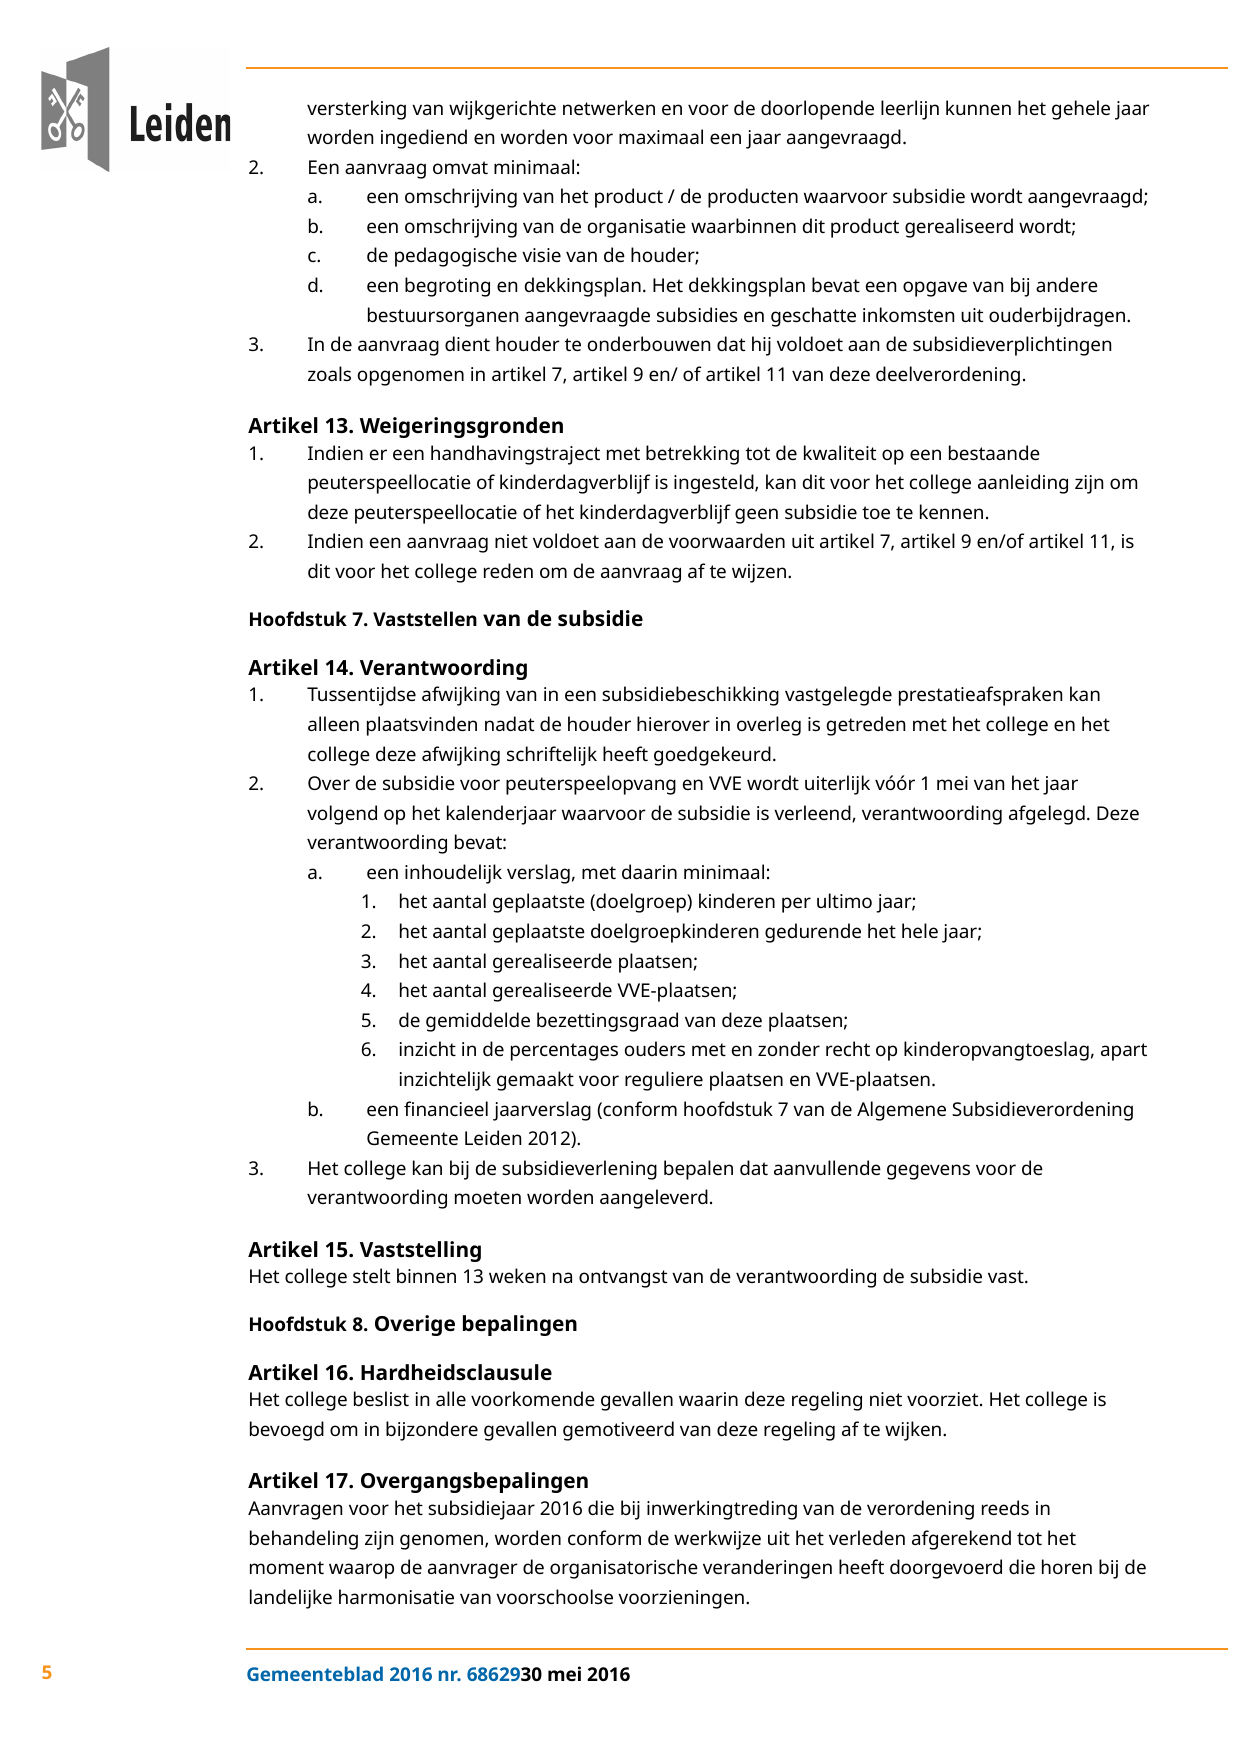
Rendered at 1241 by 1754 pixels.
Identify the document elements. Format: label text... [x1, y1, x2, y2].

list Tussentijdse afwijking van in een subsidiebeschikking vastgelegde prestatieafspraken kan alleen plaatsvinden nadat de houder hierover in overleg is getreden met het college en het college deze afwijking schriftelijk heeft goedgekeurd. [248, 682, 1152, 766]
list Over de subsidie voor peuterspeelopvang en VVE wordt uiterlijk vóór 1 mei van het jaar volgend op het kalenderjaar waarvoor de subsidie is verleend, verantwoording afgelegd. Deze verantwoording bevat: [248, 770, 1152, 855]
list de gemiddelde bezettingsgraad van deze plaatsen; [361, 1007, 1152, 1033]
list het aantal geplaatste (doelgroep) kinderen per ultimo jaar; [361, 889, 1152, 914]
list een begroting en dekkingsplan. Het dekkingsplan bevat een opgave van bij andere bestuursorganen aangevraagde subsidies en geschatte inkomsten uit ouderbijdragen. [307, 272, 1152, 328]
text Hoofdstuk 7. Vaststellen van de subsidie [248, 604, 1152, 632]
list In de aanvraag dient houder te onderbouwen dat hij voldoet aan de subsidieverplichtingen zoals opgenomen in artikel 7, artikel 9 en/ of artikel 11 van deze deelverordening. [248, 331, 1152, 387]
text Artikel 14. Verantwoording [248, 653, 1152, 682]
picture [41, 47, 231, 172]
text Artikel 17. Overgangsbepalingen [248, 1467, 1152, 1495]
list Indien een aanvraag niet voldoet aan de voorwaarden uit artikel 7, artikel 9 en/of artikel 11, is dit voor het college reden om de aanvraag af te wijzen. [248, 529, 1152, 584]
list een omschrijving van het product / de producten waarvoor subsidie wordt aangevraagd; [307, 183, 1152, 209]
text Aanvragen voor het subsidiejaar 2016 die bij inwerkingtreding van de verordening reeds in behandeling zijn genomen, worden conform de werkwijze uit het verleden afgerekend tot het moment waarop de aanvrager de organisatorische veranderingen heeft doorgevoerd die horen bij de landelijke harmonisatie van voorschoolse voorzieningen. [248, 1495, 1152, 1609]
list inzicht in de percentages ouders met en zonder recht op kinderopvangtoeslag, apart inzichtelijk gemaakt voor reguliere plaatsen en VVE-plaatsen. [361, 1037, 1152, 1092]
list het aantal gerealiseerde VVE-plaatsen; [361, 977, 1152, 1003]
list de pedagogische visie van de houder; [307, 243, 1152, 268]
list Indien er een handhavingstraject met betrekking tot de kwaliteit op een bestaande peuterspeellocatie of kinderdagverblijf is ingesteld, kan dit voor het college aanleiding zijn om deze peuterspeellocatie of het kinderdagverblijf geen subsidie toe te kennen. [248, 440, 1152, 525]
list het aantal gerealiseerde plaatsen; [361, 948, 1152, 973]
list een financieel jaarverslag (conform hoofdstuk 7 van de Algemene Subsidieverordening Gemeente Leiden 2012). [307, 1096, 1152, 1151]
list het aantal geplaatste doelgroepkinderen gedurende het hele jaar; [361, 918, 1152, 944]
list een omschrijving van de organisatie waarbinnen dit product gerealiseerd wordt; [307, 213, 1152, 239]
list een inhoudelijk verslag, met daarin minimaal: [307, 859, 1152, 885]
list versterking van wijkgerichte netwerken en voor de doorlopende leerlijn kunnen het gehele jaar worden ingediend en worden voor maximaal een jaar aangevraagd. [248, 95, 1152, 150]
text Het college beslist in alle voorkomende gevallen waarin deze regeling niet voorziet. Het college is bevoegd om in bijzondere gevallen gemotiveerd van deze regeling af te wijken. [248, 1387, 1152, 1442]
list Het college kan bij de subsidieverlening bepalen dat aanvullende gegevens voor de verantwoording moeten worden aangeleverd. [248, 1155, 1152, 1210]
list Een aanvraag omvat minimaal: [248, 154, 1152, 180]
text Hoofdstuk 8. Overige bepalingen [248, 1309, 1152, 1337]
text Het college stelt binnen 13 weken na ontvangst van de verantwoording de subsidie vast. [248, 1263, 1152, 1289]
text Artikel 15. Vaststelling [248, 1235, 1152, 1263]
text Artikel 16. Hardheidsclausule [248, 1358, 1152, 1387]
text Artikel 13. Weigeringsgronden [248, 411, 1152, 440]
